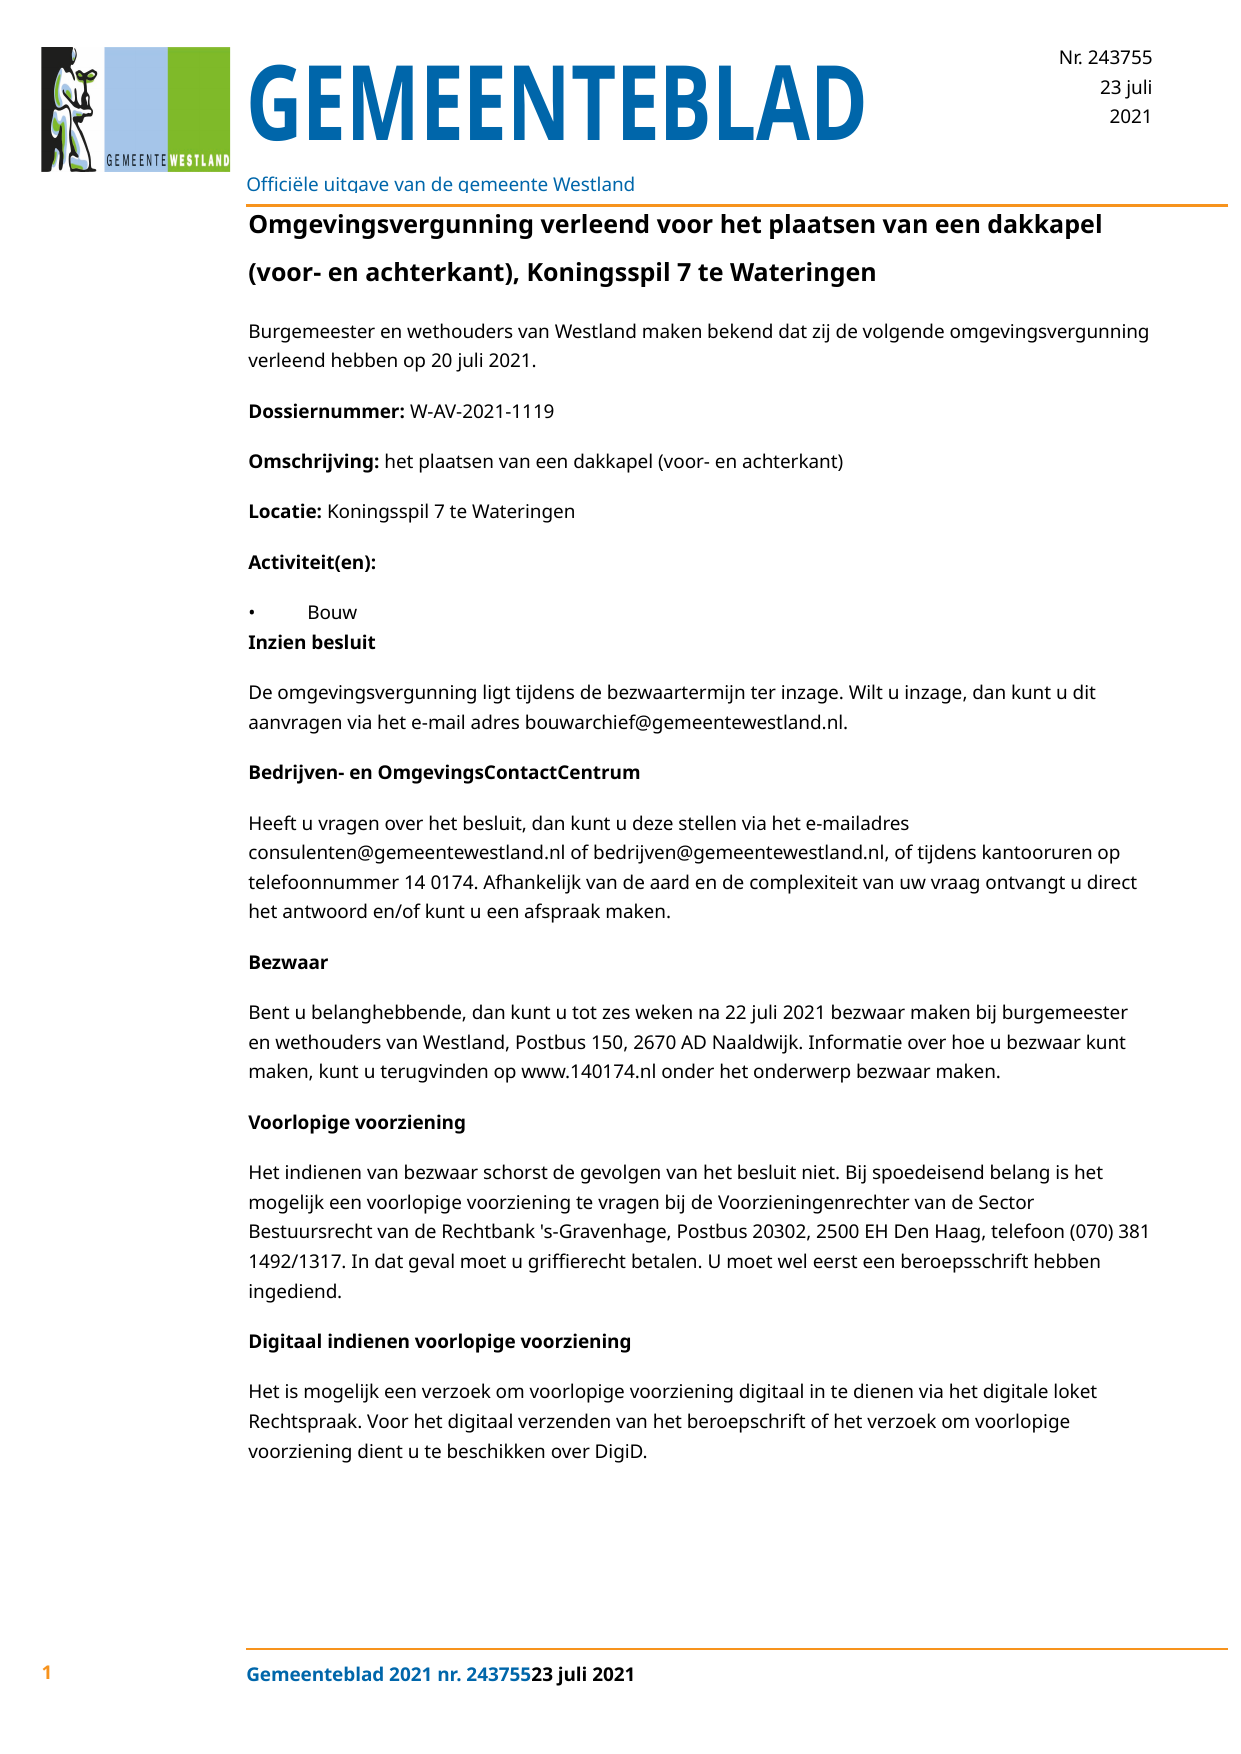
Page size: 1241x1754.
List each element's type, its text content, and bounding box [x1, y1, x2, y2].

text Voorlopige voorziening [248, 1109, 1152, 1135]
text Heeft u vragen over het besluit, dan kunt u deze stellen via het e-mailadres consulenten@gemeentewestland.nl of bedrijven@gemeentewestland.nl, of tijdens kantooruren op telefoonnummer 14 0174. Afhankelijk van de aard en de complexiteit van uw vraag ontvangt u direct het antwoord en/of kunt u een afspraak maken. [248, 810, 1152, 924]
list Bouw [248, 599, 1152, 625]
text Bedrijven- en OmgevingsContactCentrum [248, 759, 1152, 785]
text De omgevingsvergunning ligt tijdens de bezwaartermijn ter inzage. Wilt u inzage, dan kunt u dit aanvragen via het e-mail adres bouwarchief@gemeentewestland.nl. [248, 679, 1152, 735]
text Het is mogelijk een verzoek om voorlopige voorziening digitaal in te dienen via het digitale loket Rechtspraak. Voor het digitaal verzenden van het beroepschrift of het verzoek om voorlopige voorziening dient u te beschikken over DigiD. [248, 1379, 1152, 1464]
text Burgemeester en wethouders van Westland maken bekend dat zij de volgende omgevingsvergunning verleend hebben op 20 juli 2021. [248, 318, 1152, 373]
text Omgevingsvergunning verleend voor het plaatsen van een dakkapel (voor- en achterkant), Koningsspil 7 te Wateringen [248, 207, 1152, 288]
picture [41, 47, 231, 172]
text Bent u belanghebbende, dan kunt u tot zes weken na 22 juli 2021 bezwaar maken bij burgemeester en wethouders van Westland, Postbus 150, 2670 AD Naaldwijk. Informatie over hoe u bezwaar kunt maken, kunt u terugvinden op www.140174.nl onder het onderwerp bezwaar maken. [248, 999, 1152, 1084]
text Bezwaar [248, 949, 1152, 975]
text Dossiernummer: W-AV-2021-1119 [248, 398, 1152, 424]
text Activiteit(en): [248, 549, 1152, 575]
text Inzien besluit [248, 629, 1152, 655]
text Digitaal indienen voorlopige voorziening [248, 1328, 1152, 1354]
text Locatie: Koningsspil 7 te Wateringen [248, 499, 1152, 524]
text Het indienen van bezwaar schorst de gevolgen van het besluit niet. Bij spoedeisend belang is het mogelijk een voorlopige voorziening te vragen bij de Voorzieningenrechter van de Sector Bestuursrecht van de Rechtbank 's-Gravenhage, Postbus 20302, 2500 EH Den Haag, telefoon (070) 381 1492/1317. In dat geval moet u griffierecht betalen. U moet wel eerst een beroepsschrift hebben ingediend. [248, 1159, 1152, 1304]
text Omschrijving: het plaatsen van een dakkapel (voor- en achterkant) [248, 448, 1152, 474]
